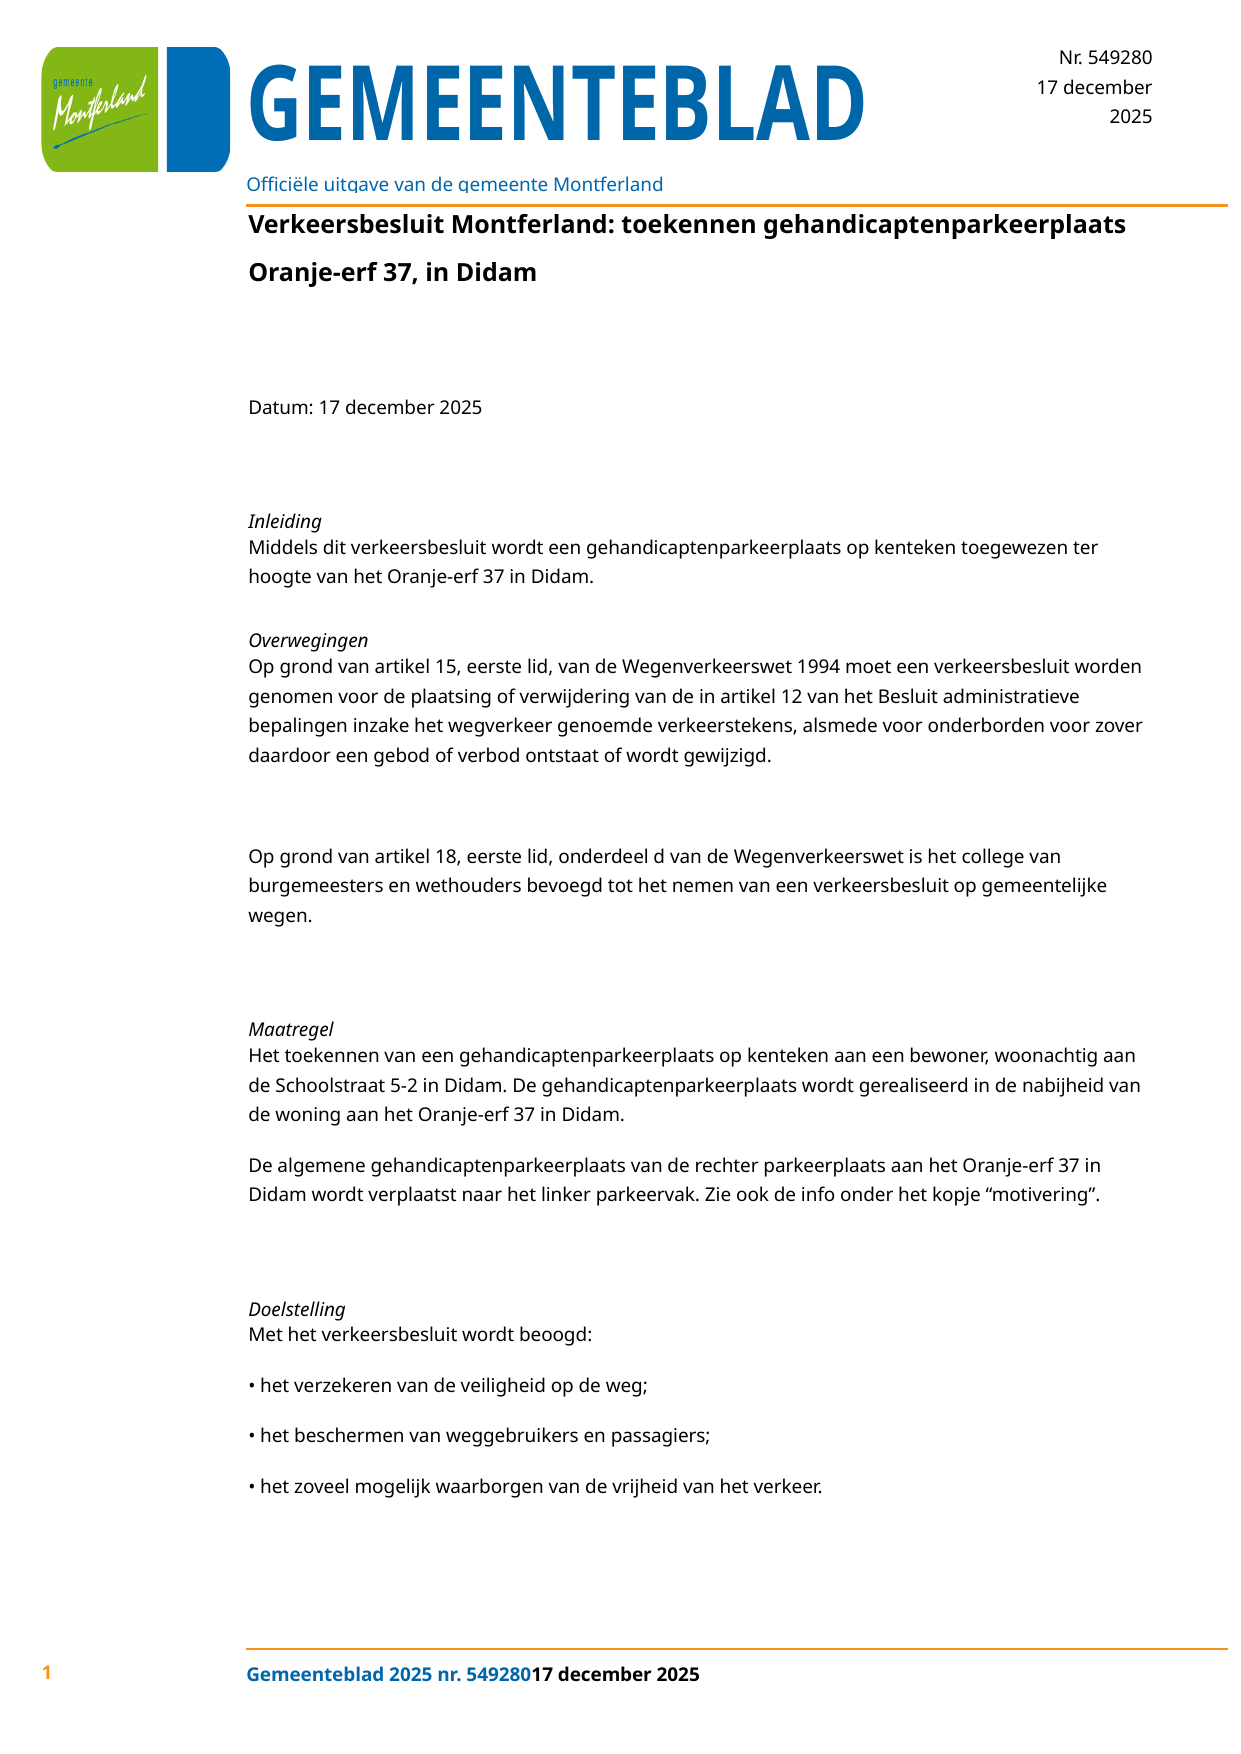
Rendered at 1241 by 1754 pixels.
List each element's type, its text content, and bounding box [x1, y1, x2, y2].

text Middels dit verkeersbesluit wordt een gehandicaptenparkeerplaats op kenteken toegewezen ter hoogte van het Oranje-erf 37 in Didam. [248, 534, 1152, 589]
text Maatregel [248, 1017, 1152, 1042]
text Op grond van artikel 18, eerste lid, onderdeel d van de Wegenverkeerswet is het college van burgemeesters en wethouders bevoegd tot het nemen van een verkeersbesluit op gemeentelijke wegen. [248, 843, 1152, 928]
text Het toekennen van een gehandicaptenparkeerplaats op kenteken aan een bewoner, woonachtig aan de Schoolstraat 5-2 in Didam. De gehandicaptenparkeerplaats wordt gerealiseerd in de nabijheid van de woning aan het Oranje-erf 37 in Didam. [248, 1042, 1152, 1127]
text Overwegingen [248, 628, 1152, 653]
text Met het verkeersbesluit wordt beoogd: [248, 1322, 1152, 1347]
text • het zoveel mogelijk waarborgen van de vrijheid van het verkeer. [248, 1473, 1152, 1498]
picture [41, 47, 231, 172]
text De algemene gehandicaptenparkeerplaats van de rechter parkeerplaats aan het Oranje-erf 37 in Didam wordt verplaatst naar het linker parkeervak. Zie ook de info onder het kopje “motivering”. [248, 1152, 1152, 1207]
text Datum: 17 december 2025 [248, 394, 1152, 420]
text Verkeersbesluit Montferland: toekennen gehandicaptenparkeerplaats Oranje-erf 37, in Didam [248, 207, 1152, 288]
text • het verzekeren van de veiligheid op de weg; [248, 1372, 1152, 1398]
text Doelstelling [248, 1296, 1152, 1322]
text Inleiding [248, 508, 1152, 534]
text • het beschermen van weggebruikers en passagiers; [248, 1422, 1152, 1448]
text Op grond van artikel 15, eerste lid, van de Wegenverkeerswet 1994 moet een verkeersbesluit worden genomen voor de plaatsing of verwijdering van de in artikel 12 van het Besluit administratieve bepalingen inzake het wegverkeer genoemde verkeerstekens, alsmede voor onderborden voor zover daardoor een gebod of verbod ontstaat of wordt gewijzigd. [248, 653, 1152, 768]
